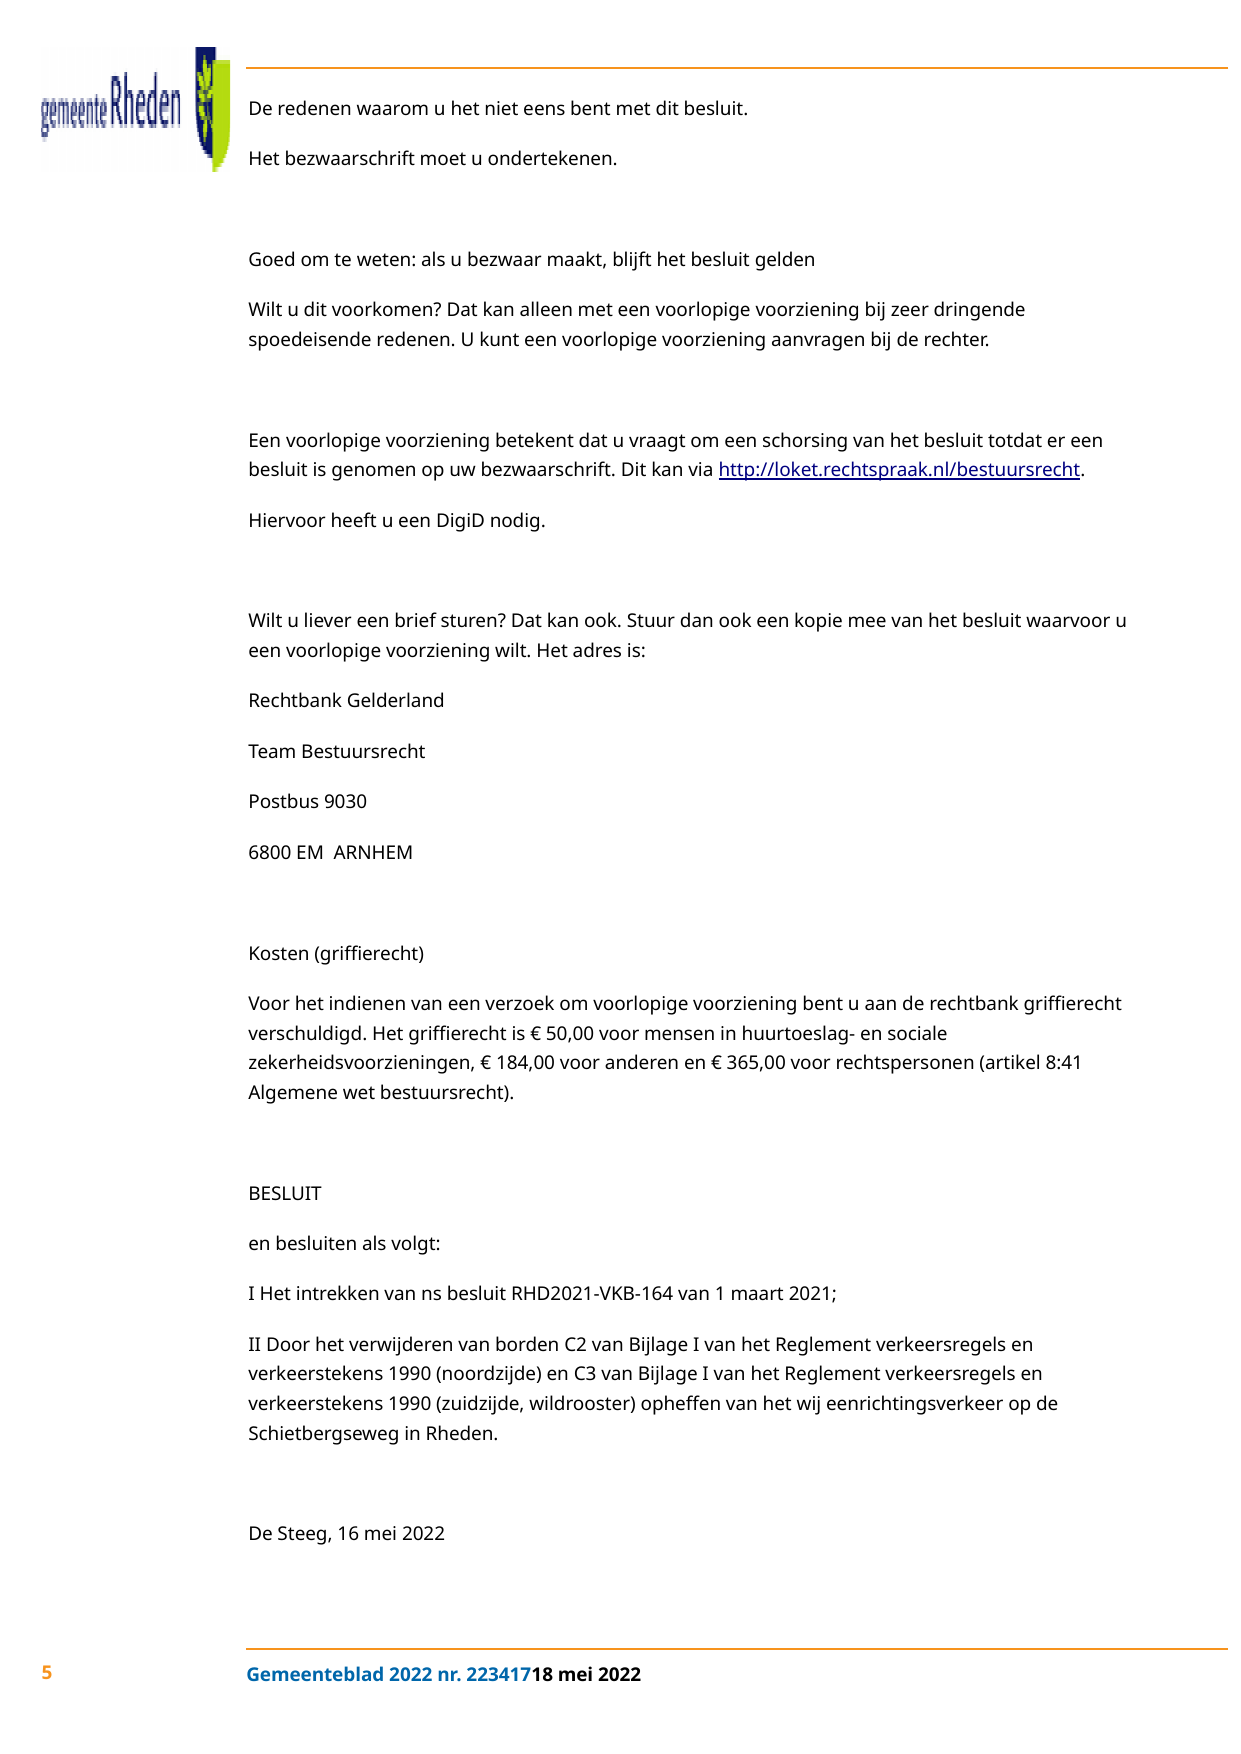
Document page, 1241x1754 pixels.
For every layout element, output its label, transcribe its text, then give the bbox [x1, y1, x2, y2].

text Goed om te weten: als u bezwaar maakt, blijft het besluit gelden [248, 246, 1152, 272]
text Hiervoor heeft u een DigiD nodig. [248, 507, 1152, 533]
text De redenen waarom u het niet eens bent met dit besluit. [248, 95, 1152, 121]
text en besluiten als volgt: [248, 1230, 1152, 1256]
text Postbus 9030 [248, 788, 1152, 814]
text BESLUIT [248, 1180, 1152, 1206]
text Een voorlopige voorziening betekent dat u vraagt om een schorsing van het besluit totdat er een besluit is genomen op uw bezwaarschrift. Dit kan via http://loket.rechtspraak.nl/bestuursrecht. [248, 427, 1152, 482]
text Rechtbank Gelderland [248, 688, 1152, 713]
text 6800 EM ARNHEM [248, 839, 1152, 865]
picture [41, 47, 231, 172]
text Het bezwaarschrift moet u ondertekenen. [248, 145, 1152, 171]
text Team Bestuursrecht [248, 738, 1152, 764]
text Kosten (griffierecht) [248, 940, 1152, 966]
text I Het intrekken van ns besluit RHD2021-VKB-164 van 1 maart 2021; [248, 1281, 1152, 1306]
text Voor het indienen van een verzoek om voorlopige voorziening bent u aan de rechtbank griffierecht verschuldigd. Het griffierecht is € 50,00 voor mensen in huurtoeslag- en sociale zekerheidsvoorzieningen, € 184,00 voor anderen en € 365,00 voor rechtspersonen (artikel 8:41 Algemene wet bestuursrecht). [248, 990, 1152, 1105]
text II Door het verwijderen van borden C2 van Bijlage I van het Reglement verkeersregels en verkeerstekens 1990 (noordzijde) en C3 van Bijlage I van het Reglement verkeersregels en verkeerstekens 1990 (zuidzijde, wildrooster) opheffen van het wij eenrichtingsverkeer op de Schietbergseweg in Rheden. [248, 1331, 1152, 1446]
text De Steeg, 16 mei 2022 [248, 1521, 1152, 1546]
text Wilt u liever een brief sturen? Dat kan ook. Stuur dan ook een kopie mee van het besluit waarvoor u een voorlopige voorziening wilt. Het adres is: [248, 608, 1152, 663]
text Wilt u dit voorkomen? Dat kan alleen met een voorlopige voorziening bij zeer dringende spoedeisende redenen. U kunt een voorlopige voorziening aanvragen bij de rechter. [248, 296, 1152, 352]
